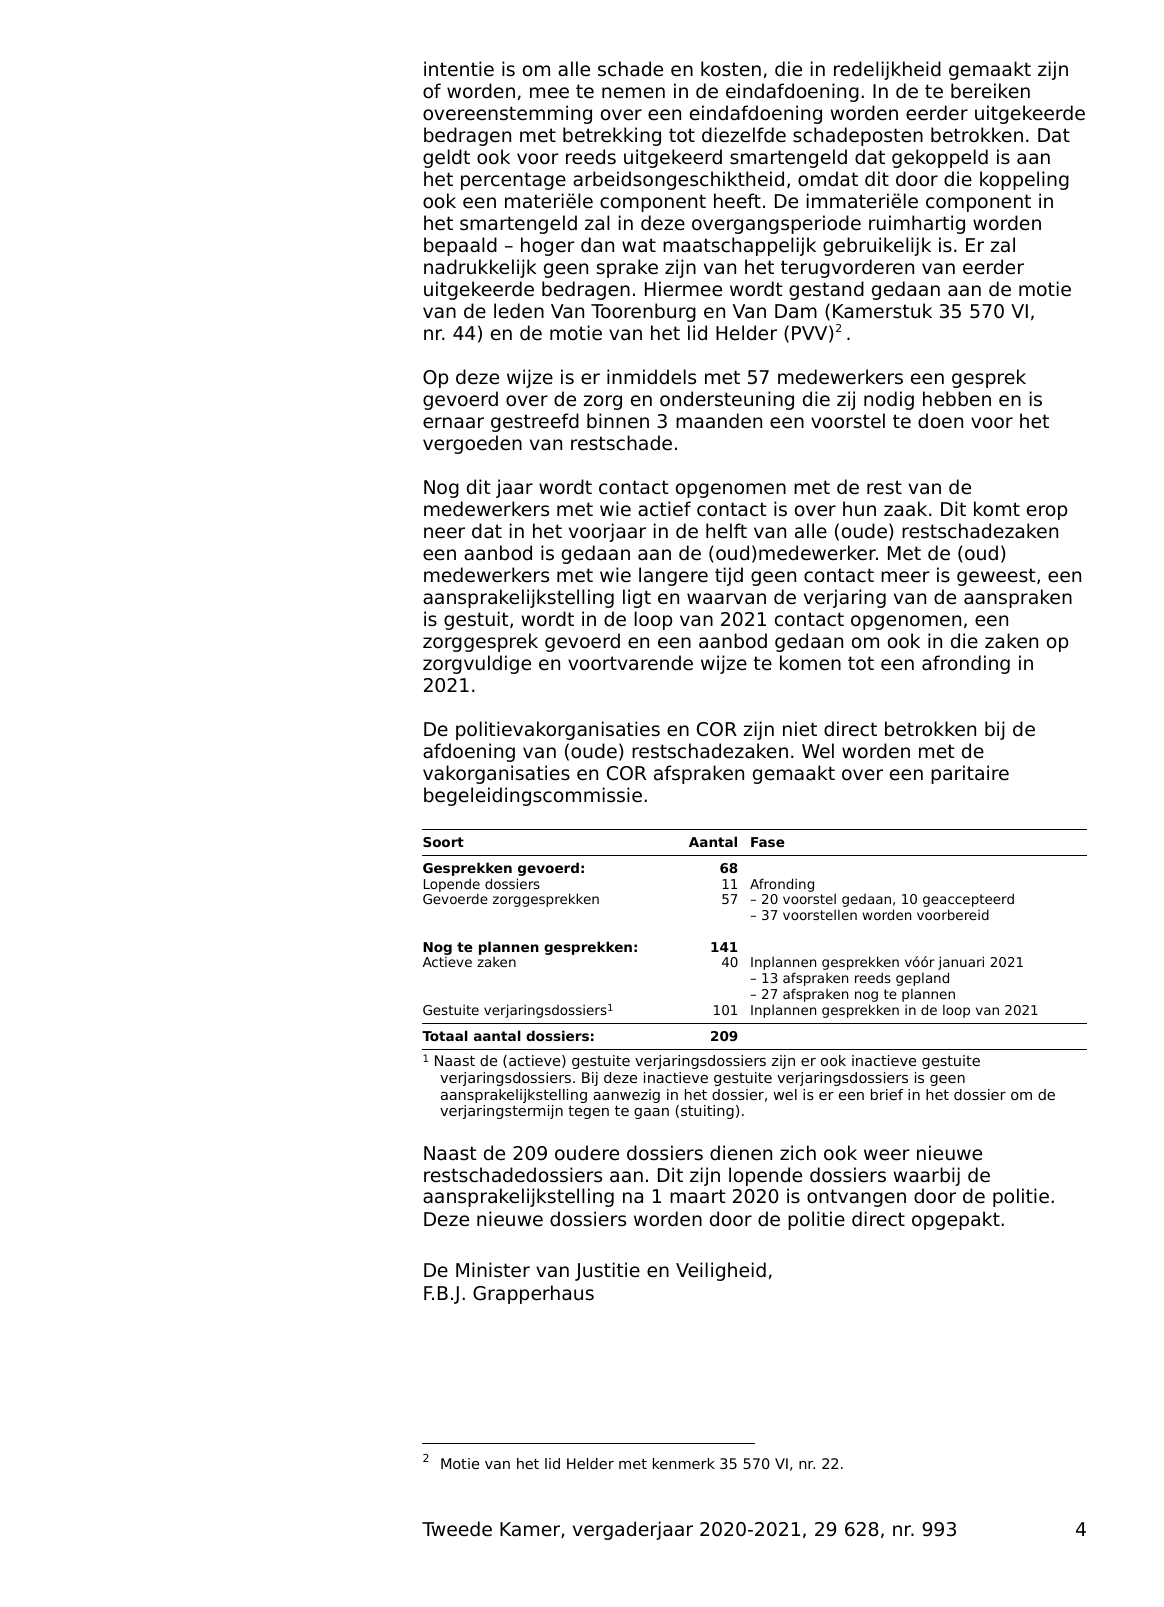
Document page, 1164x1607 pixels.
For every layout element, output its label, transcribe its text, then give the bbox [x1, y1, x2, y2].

table_cell Gevoerde zorggesprekken [422, 892, 658, 924]
text intentie is om alle schade en kosten, die in redelijkheid gemaakt zijn of worden, mee te nemen in de eindafdoening. In de te bereiken overeenstemming over een eindafdoening worden eerder uitgekeerde bedragen met betrekking tot diezelfde schadeposten betrokken. Dat geldt ook voor reeds uitgekeerd smartengeld dat gekoppeld is aan het percentage arbeidsongeschiktheid, omdat dit door die koppeling ook een materiële component heeft. De immateriële component in het smartengeld zal in deze overgangsperiode ruimhartig worden bepaald – hoger dan wat maatschappelijk gebruikelijk is. Er zal nadrukkelijk geen sprake zijn van het terugvorderen van eerder uitgekeerde bedragen. Hiermee wordt gestand gedaan aan de motie van de leden Van Toorenburg en Van Dam (Kamerstuk 35 570 VI, nr. 44) en de motie van het lid Helder (PVV). [422, 59, 1087, 345]
table_header Soort [422, 830, 658, 855]
table_cell Inplannen gesprekken in de loop van 2021 [744, 1002, 1087, 1023]
text Nog dit jaar wordt contact opgenomen met de rest van de medewerkers met wie actief contact is over hun zaak. Dit komt erop neer dat in het voorjaar in de helft van alle (oude) restschadezaken een aanbod is gedaan aan de (oud)medewerker. Met de (oud) medewerkers met wie langere tijd geen contact meer is geweest, een aansprakelijkstelling ligt en waarvan de verjaring van de aanspraken is gestuit, wordt in de loop van 2021 contact opgenomen, een zorggesprek gevoerd en een aanbod gedaan om ook in die zaken op zorgvuldige en voortvarende wijze te komen tot een afronding in 2021. [422, 477, 1087, 697]
table_cell Afronding [744, 876, 1087, 892]
table_header Fase [744, 830, 1087, 855]
table_cell 40 [659, 955, 744, 1002]
table_cell Lopende dossiers [422, 876, 658, 892]
table_cell 101 [659, 1002, 744, 1023]
table_cell Totaal aantal dossiers: [422, 1024, 658, 1049]
table_cell Gestuite verjaringsdossiers1 [422, 1002, 658, 1023]
table_header Aantal [659, 830, 744, 855]
table_cell [744, 924, 1087, 939]
table_cell 68 [659, 856, 744, 876]
table_cell [422, 924, 658, 939]
table_cell 11 [659, 876, 744, 892]
table_cell [744, 1024, 1087, 1049]
text Motie van het lid Helder met kenmerk 35 570 VI, nr. 22. [422, 1452, 1087, 1474]
table_cell 1 Naast de (actieve) gestuite verjaringsdossiers zijn er ook inactieve gestuite verjaringsdossiers. Bij deze inactieve gestuite verjaringsdossiers is geen aansprakelijkstelling aanwezig in het dossier, wel is er een brief in het dossier om de verjaringstermijn tegen te gaan (stuiting). [422, 1050, 1087, 1120]
table_cell – 20 voorstel gedaan, 10 geaccepteerd – 37 voorstellen worden voorbereid [744, 892, 1087, 924]
text Naast de 209 oudere dossiers dienen zich ook weer nieuwe restschadedossiers aan. Dit zijn lopende dossiers waarbij de aansprakelijkstelling na 1 maart 2020 is ontvangen door de politie. Deze nieuwe dossiers worden door de politie direct opgepakt. [422, 1142, 1087, 1230]
table_cell 57 [659, 892, 744, 924]
table_cell 209 [659, 1024, 744, 1049]
table_cell [659, 924, 744, 939]
table_cell [744, 856, 1087, 876]
table_cell Actieve zaken [422, 955, 658, 1002]
text Op deze wijze is er inmiddels met 57 medewerkers een gesprek gevoerd over de zorg en ondersteuning die zij nodig hebben en is ernaar gestreefd binnen 3 maanden een voorstel te doen voor het vergoeden van restschade. [422, 367, 1087, 455]
table_cell 141 [659, 939, 744, 955]
table_cell [744, 939, 1087, 955]
text De Minister van Justitie en Veiligheid, F.B.J. Grapperhaus [422, 1260, 1087, 1304]
table_cell Gesprekken gevoerd: [422, 856, 658, 876]
text De politievakorganisaties en COR zijn niet direct betrokken bij de afdoening van (oude) restschadezaken. Wel worden met de vakorganisaties en COR afspraken gemaakt over een paritaire begeleidingscommissie. [422, 719, 1087, 807]
table_cell Inplannen gesprekken vóór januari 2021 – 13 afspraken reeds gepland – 27 afspraken nog te plannen [744, 955, 1087, 1002]
table_cell Nog te plannen gesprekken: [422, 939, 658, 955]
